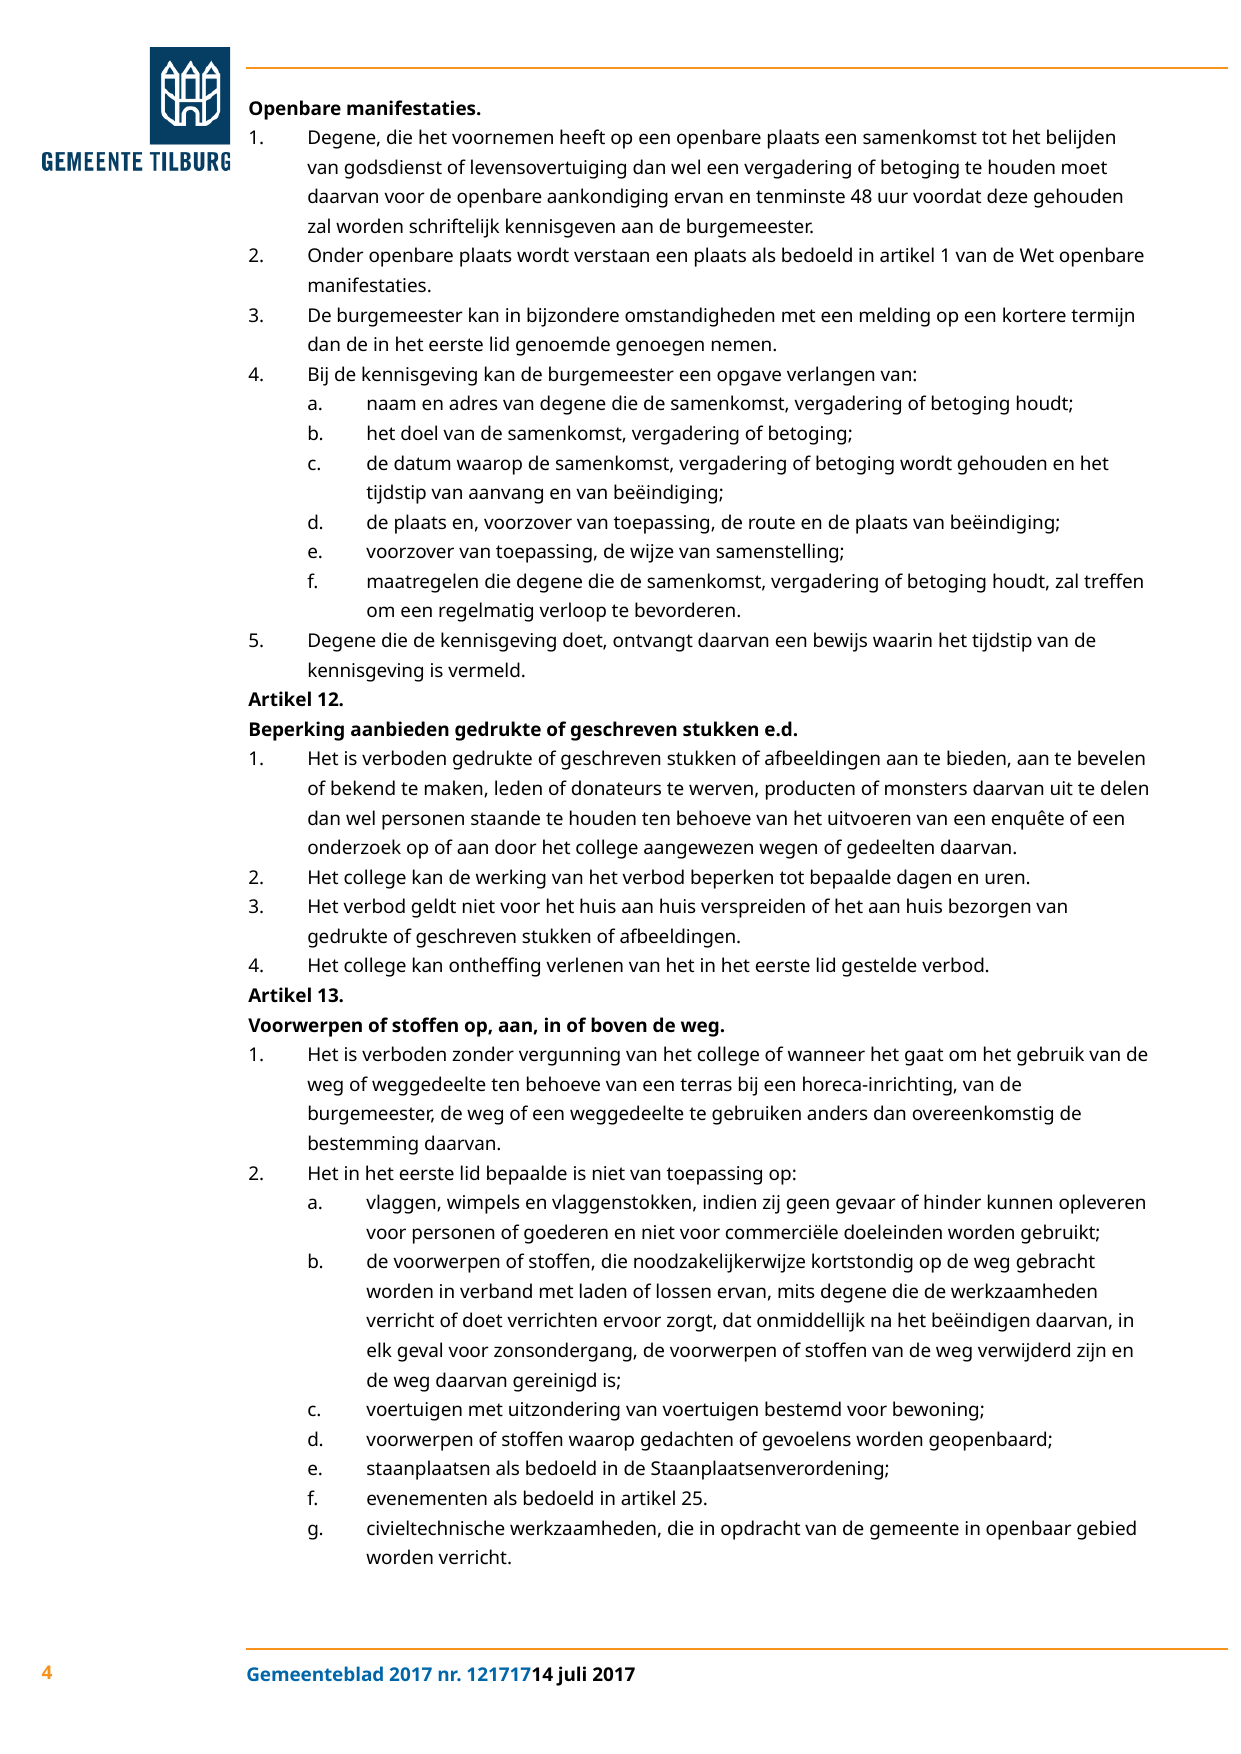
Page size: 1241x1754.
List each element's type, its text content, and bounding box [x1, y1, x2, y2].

list maatregelen die degene die de samenkomst, vergadering of betoging houdt, zal treffen om een regelmatig verloop te bevorderen. [307, 568, 1152, 623]
text Artikel 13. [248, 982, 1152, 1008]
list voorzover van toepassing, de wijze van samenstelling; [307, 538, 1152, 564]
text Voorwerpen of stoffen op, aan, in of boven de weg. [248, 1012, 1152, 1038]
text Artikel 12. [248, 686, 1152, 712]
list Het in het eerste lid bepaalde is niet van toepassing op: [248, 1160, 1152, 1186]
list De burgemeester kan in bijzondere omstandigheden met een melding op een kortere termijn dan de in het eerste lid genoemde genoegen nemen. [248, 302, 1152, 357]
list civieltechnische werkzaamheden, die in opdracht van de gemeente in openbaar gebied worden verricht. [307, 1515, 1152, 1570]
list naam en adres van degene die de samenkomst, vergadering of betoging houdt; [307, 391, 1152, 416]
list Het college kan de werking van het verbod beperken tot bepaalde dagen en uren. [248, 864, 1152, 890]
list het doel van de samenkomst, vergadering of betoging; [307, 420, 1152, 446]
list Het is verboden gedrukte of geschreven stukken of afbeeldingen aan te bieden, aan te bevelen of bekend te maken, leden of donateurs te werven, producten of monsters daarvan uit te delen dan wel personen staande te houden ten behoeve van het uitvoeren van een enquête of een onderzoek op of aan door het college aangewezen wegen of gedeelten daarvan. [248, 746, 1152, 860]
list de plaats en, voorzover van toepassing, de route en de plaats van beëindiging; [307, 509, 1152, 535]
list Bij de kennisgeving kan de burgemeester een opgave verlangen van: [248, 361, 1152, 387]
text Beperking aanbieden gedrukte of geschreven stukken e.d. [248, 716, 1152, 742]
list voertuigen met uitzondering van voertuigen bestemd voor bewoning; [307, 1396, 1152, 1422]
list evenementen als bedoeld in artikel 25. [307, 1485, 1152, 1511]
list Het college kan ontheffing verlenen van het in het eerste lid gestelde verbod. [248, 953, 1152, 978]
list Het is verboden zonder vergunning van het college of wanneer het gaat om het gebruik van de weg of weggedeelte ten behoeve van een terras bij een horeca-inrichting, van de burgemeester, de weg of een weggedeelte te gebruiken anders dan overeenkomstig de bestemming daarvan. [248, 1041, 1152, 1156]
list de voorwerpen of stoffen, die noodzakelijkerwijze kortstondig op de weg gebracht worden in verband met laden of lossen ervan, mits degene die de werkzaamheden verricht of doet verrichten ervoor zorgt, dat onmiddellijk na het beëindigen daarvan, in elk geval voor zonsondergang, de voorwerpen of stoffen van de weg verwijderd zijn en de weg daarvan gereinigd is; [307, 1248, 1152, 1393]
list vlaggen, wimpels en vlaggenstokken, indien zij geen gevaar of hinder kunnen opleveren voor personen of goederen en niet voor commerciële doeleinden worden gebruikt; [307, 1189, 1152, 1245]
list Het verbod geldt niet voor het huis aan huis verspreiden of het aan huis bezorgen van gedrukte of geschreven stukken of afbeeldingen. [248, 893, 1152, 949]
picture [41, 47, 231, 172]
list staanplaatsen als bedoeld in de Staanplaatsenverordening; [307, 1456, 1152, 1481]
list Onder openbare plaats wordt verstaan een plaats als bedoeld in artikel 1 van de Wet openbare manifestaties. [248, 243, 1152, 298]
list Degene, die het voornemen heeft op een openbare plaats een samenkomst tot het belijden van godsdienst of levensovertuiging dan wel een vergadering of betoging te houden moet daarvan voor de openbare aankondiging ervan en tenminste 48 uur voordat deze gehouden zal worden schriftelijk kennisgeven aan de burgemeester. [248, 124, 1152, 239]
text Openbare manifestaties. [248, 95, 1152, 121]
list voorwerpen of stoffen waarop gedachten of gevoelens worden geopenbaard; [307, 1426, 1152, 1452]
list Degene die de kennisgeving doet, ontvangt daarvan een bewijs waarin het tijdstip van de kennisgeving is vermeld. [248, 627, 1152, 683]
list de datum waarop de samenkomst, vergadering of betoging wordt gehouden en het tijdstip van aanvang en van beëindiging; [307, 450, 1152, 505]
